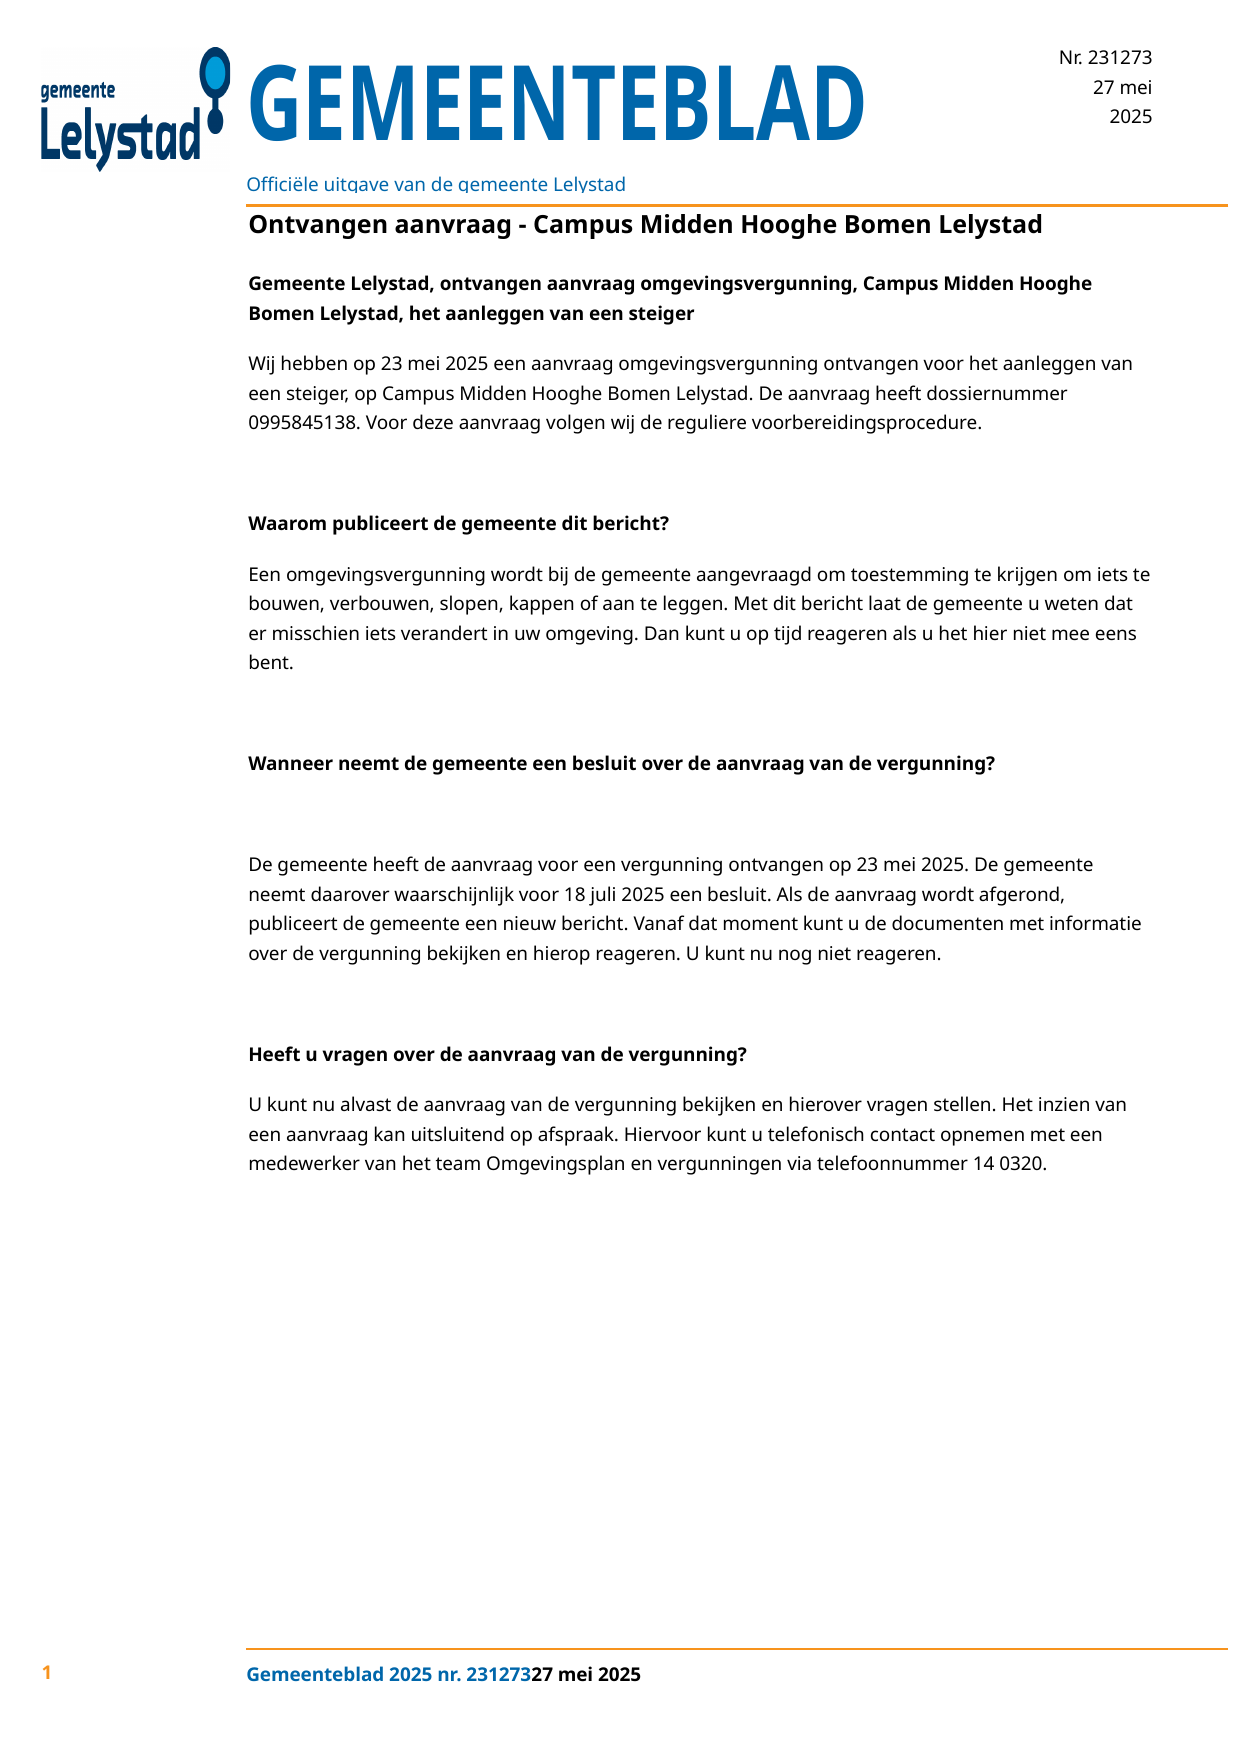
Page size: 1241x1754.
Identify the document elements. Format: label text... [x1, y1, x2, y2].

text Heeft u vragen over de aanvraag van de vergunning? [248, 1041, 1152, 1066]
text U kunt nu alvast de aanvraag van de vergunning bekijken en hierover vragen stellen. Het inzien van een aanvraag kan uitsluitend op afspraak. Hiervoor kunt u telefonisch contact opnemen met een medewerker van het team Omgevingsplan en vergunningen via telefoonnummer 14 0320. [248, 1091, 1152, 1176]
text Een omgevingsvergunning wordt bij de gemeente aangevraagd om toestemming te krijgen om iets te bouwen, verbouwen, slopen, kappen of aan te leggen. Met dit bericht laat de gemeente u weten dat er misschien iets verandert in uw omgeving. Dan kunt u op tijd reageren als u het hier niet mee eens bent. [248, 561, 1152, 675]
text Gemeente Lelystad, ontvangen aanvraag omgevingsvergunning, Campus Midden Hooghe Bomen Lelystad, het aanleggen van een steiger [248, 270, 1152, 326]
text Wanneer neemt de gemeente een besluit over de aanvraag van de vergunning? [248, 750, 1152, 776]
text Ontvangen aanvraag - Campus Midden Hooghe Bomen Lelystad [248, 207, 1152, 241]
text Wij hebben op 23 mei 2025 een aanvraag omgevingsvergunning ontvangen voor het aanleggen van een steiger, op Campus Midden Hooghe Bomen Lelystad. De aanvraag heeft dossiernummer 0995845138. Voor deze aanvraag volgen wij de reguliere voorbereidingsprocedure. [248, 350, 1152, 435]
text Waarom publiceert de gemeente dit bericht? [248, 510, 1152, 536]
picture [41, 47, 231, 172]
text De gemeente heeft de aanvraag voor een vergunning ontvangen op 23 mei 2025. De gemeente neemt daarover waarschijnlijk voor 18 juli 2025 een besluit. Als de aanvraag wordt afgerond, publiceert de gemeente een nieuw bericht. Vanaf dat moment kunt u de documenten met informatie over de vergunning bekijken en hierop reageren. U kunt nu nog niet reageren. [248, 851, 1152, 966]
